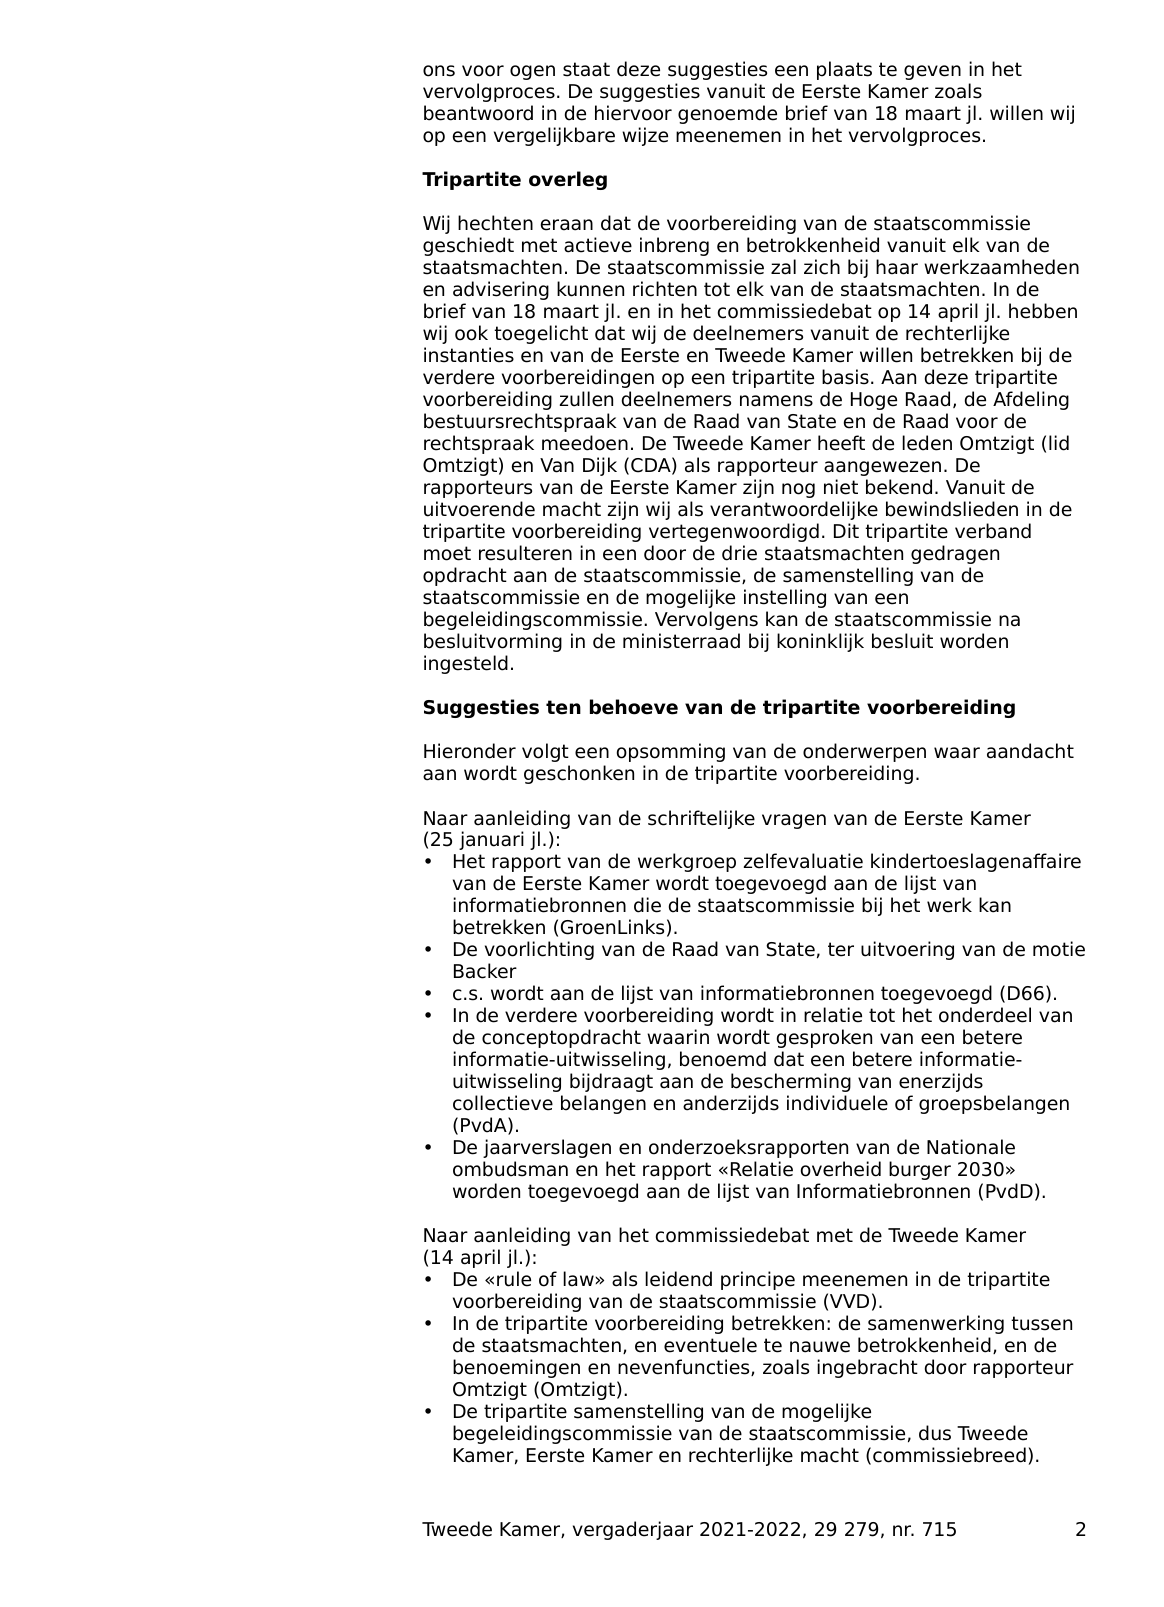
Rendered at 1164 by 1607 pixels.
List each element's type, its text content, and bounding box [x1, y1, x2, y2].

text • De voorlichting van de Raad van State, ter uitvoering van de motie Backer [422, 939, 1087, 983]
text Naar aanleiding van de schriftelijke vragen van de Eerste Kamer (25 januari jl.): [422, 807, 1087, 851]
text Naar aanleiding van het commissiedebat met de Tweede Kamer (14 april jl.): [422, 1225, 1087, 1269]
text Wij hechten eraan dat de voorbereiding van de staatscommissie geschiedt met actieve inbreng en betrokkenheid vanuit elk van de staatsmachten. De staatscommissie zal zich bij haar werkzaamheden en advisering kunnen richten tot elk van de staatsmachten. In de brief van 18 maart jl. en in het commissiedebat op 14 april jl. hebben wij ook toegelicht dat wij de deelnemers vanuit de rechterlijke instanties en van de Eerste en Tweede Kamer willen betrekken bij de verdere voorbereidingen op een tripartite basis. Aan deze tripartite voorbereiding zullen deelnemers namens de Hoge Raad, de Afdeling bestuursrechtspraak van de Raad van State en de Raad voor de rechtspraak meedoen. De Tweede Kamer heeft de leden Omtzigt (lid Omtzigt) en Van Dijk (CDA) als rapporteur aangewezen. De rapporteurs van de Eerste Kamer zijn nog niet bekend. Vanuit de uitvoerende macht zijn wij als verantwoordelijke bewindslieden in de tripartite voorbereiding vertegenwoordigd. Dit tripartite verband moet resulteren in een door de drie staatsmachten gedragen opdracht aan de staatscommissie, de samenstelling van de staatscommissie en de mogelijke instelling van een begeleidingscommissie. Vervolgens kan de staatscommissie na besluitvorming in de ministerraad bij koninklijk besluit worden ingesteld. [422, 213, 1087, 675]
text • De jaarverslagen en onderzoeksrapporten van de Nationale ombudsman en het rapport «Relatie overheid burger 2030» worden toegevoegd aan de lijst van Informatiebronnen (PvdD). [422, 1137, 1087, 1203]
subtitle Tripartite overleg [422, 169, 1087, 191]
text • De tripartite samenstelling van de mogelijke begeleidingscommissie van de staatscommissie, dus Tweede Kamer, Eerste Kamer en rechterlijke macht (commissiebreed). [422, 1401, 1087, 1467]
subtitle Suggesties ten behoeve van de tripartite voorbereiding [422, 697, 1087, 719]
text • De «rule of law» als leidend principe meenemen in de tripartite voorbereiding van de staatscommissie (VVD). [422, 1269, 1087, 1313]
text Hieronder volgt een opsomming van de onderwerpen waar aandacht aan wordt geschonken in de tripartite voorbereiding. [422, 741, 1087, 785]
text • Het rapport van de werkgroep zelfevaluatie kindertoeslagenaffaire van de Eerste Kamer wordt toegevoegd aan de lijst van informatiebronnen die de staatscommissie bij het werk kan betrekken (GroenLinks). [422, 851, 1087, 939]
text • In de tripartite voorbereiding betrekken: de samenwerking tussen de staatsmachten, en eventuele te nauwe betrokkenheid, en de benoemingen en nevenfuncties, zoals ingebracht door rapporteur Omtzigt (Omtzigt). [422, 1313, 1087, 1401]
text • c.s. wordt aan de lijst van informatiebronnen toegevoegd (D66). [422, 983, 1087, 1005]
text ons voor ogen staat deze suggesties een plaats te geven in het vervolgproces. De suggesties vanuit de Eerste Kamer zoals beantwoord in de hiervoor genoemde brief van 18 maart jl. willen wij op een vergelijkbare wijze meenemen in het vervolgproces. [422, 59, 1087, 147]
text • In de verdere voorbereiding wordt in relatie tot het onderdeel van de conceptopdracht waarin wordt gesproken van een betere informatie-uitwisseling, benoemd dat een betere informatie-uitwisseling bijdraagt aan de bescherming van enerzijds collectieve belangen en anderzijds individuele of groepsbelangen (PvdA). [422, 1005, 1087, 1137]
